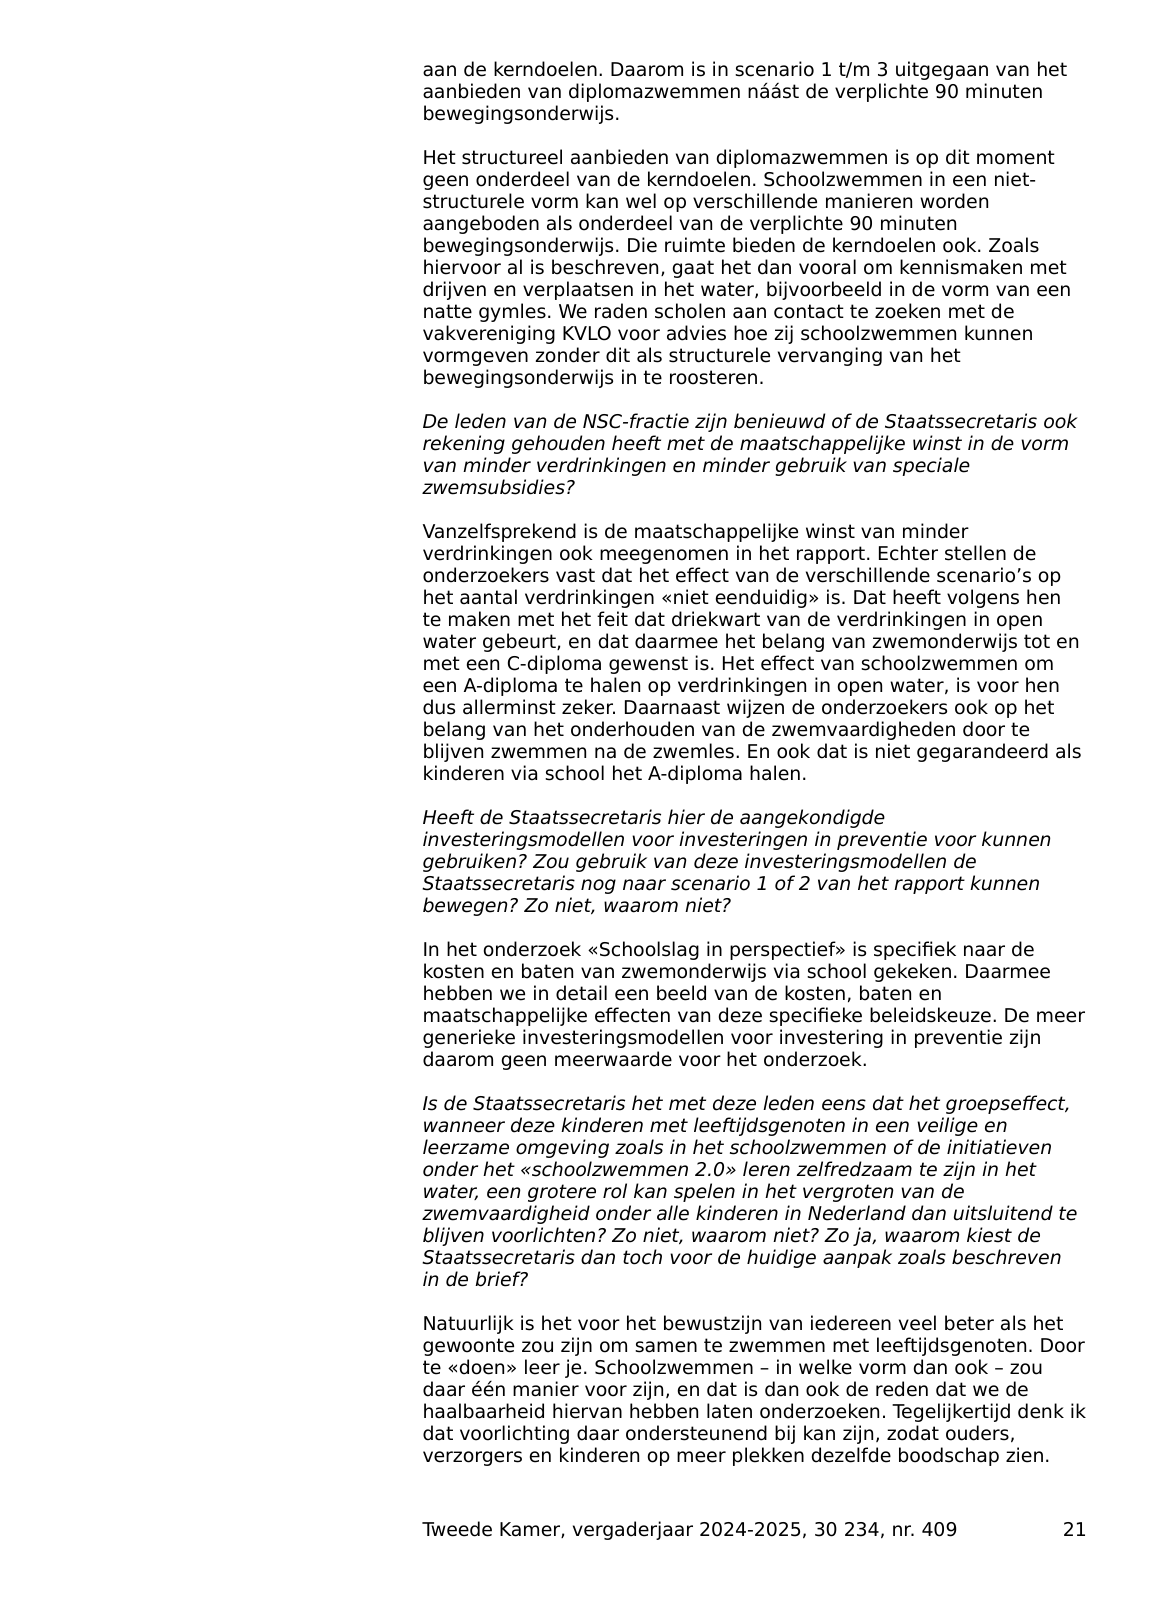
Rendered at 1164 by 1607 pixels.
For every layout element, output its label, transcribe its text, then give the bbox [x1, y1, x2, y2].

text Is de Staatssecretaris het met deze leden eens dat het groepseffect, wanneer deze kinderen met leeftijdsgenoten in een veilige en leerzame omgeving zoals in het schoolzwemmen of de initiatieven onder het «schoolzwemmen 2.0» leren zelfredzaam te zijn in het water, een grotere rol kan spelen in het vergroten van de zwemvaardigheid onder alle kinderen in Nederland dan uitsluitend te blijven voorlichten? Zo niet, waarom niet? Zo ja, waarom kiest de Staatssecretaris dan toch voor de huidige aanpak zoals beschreven in de brief? [422, 1093, 1087, 1291]
text Natuurlijk is het voor het bewustzijn van iedereen veel beter als het gewoonte zou zijn om samen te zwemmen met leeftijdsgenoten. Door te «doen» leer je. Schoolzwemmen – in welke vorm dan ook – zou daar één manier voor zijn, en dat is dan ook de reden dat we de haalbaarheid hiervan hebben laten onderzoeken. Tegelijkertijd denk ik dat voorlichting daar ondersteunend bij kan zijn, zodat ouders, verzorgers en kinderen op meer plekken dezelfde boodschap zien. [422, 1313, 1087, 1467]
text Het structureel aanbieden van diplomazwemmen is op dit moment geen onderdeel van de kerndoelen. Schoolzwemmen in een niet-structurele vorm kan wel op verschillende manieren worden aangeboden als onderdeel van de verplichte 90 minuten bewegingsonderwijs. Die ruimte bieden de kerndoelen ook. Zoals hiervoor al is beschreven, gaat het dan vooral om kennismaken met drijven en verplaatsen in het water, bijvoorbeeld in de vorm van een natte gymles. We raden scholen aan contact te zoeken met de vakvereniging KVLO voor advies hoe zij schoolzwemmen kunnen vormgeven zonder dit als structurele vervanging van het bewegingsonderwijs in te roosteren. [422, 147, 1087, 389]
text aan de kerndoelen. Daarom is in scenario 1 t/m 3 uitgegaan van het aanbieden van diplomazwemmen náást de verplichte 90 minuten bewegingsonderwijs. [422, 59, 1087, 125]
text Vanzelfsprekend is de maatschappelijke winst van minder verdrinkingen ook meegenomen in het rapport. Echter stellen de onderzoekers vast dat het effect van de verschillende scenario’s op het aantal verdrinkingen «niet eenduidig» is. Dat heeft volgens hen te maken met het feit dat driekwart van de verdrinkingen in open water gebeurt, en dat daarmee het belang van zwemonderwijs tot en met een C-diploma gewenst is. Het effect van schoolzwemmen om een A-diploma te halen op verdrinkingen in open water, is voor hen dus allerminst zeker. Daarnaast wijzen de onderzoekers ook op het belang van het onderhouden van de zwemvaardigheden door te blijven zwemmen na de zwemles. En ook dat is niet gegarandeerd als kinderen via school het A-diploma halen. [422, 521, 1087, 785]
text In het onderzoek «Schoolslag in perspectief» is specifiek naar de kosten en baten van zwemonderwijs via school gekeken. Daarmee hebben we in detail een beeld van de kosten, baten en maatschappelijke effecten van deze specifieke beleidskeuze. De meer generieke investeringsmodellen voor investering in preventie zijn daarom geen meerwaarde voor het onderzoek. [422, 939, 1087, 1071]
text De leden van de NSC-fractie zijn benieuwd of de Staatssecretaris ook rekening gehouden heeft met de maatschappelijke winst in de vorm van minder verdrinkingen en minder gebruik van speciale zwemsubsidies? [422, 411, 1087, 499]
text Heeft de Staatssecretaris hier de aangekondigde investeringsmodellen voor investeringen in preventie voor kunnen gebruiken? Zou gebruik van deze investeringsmodellen de Staatssecretaris nog naar scenario 1 of 2 van het rapport kunnen bewegen? Zo niet, waarom niet? [422, 807, 1087, 917]
